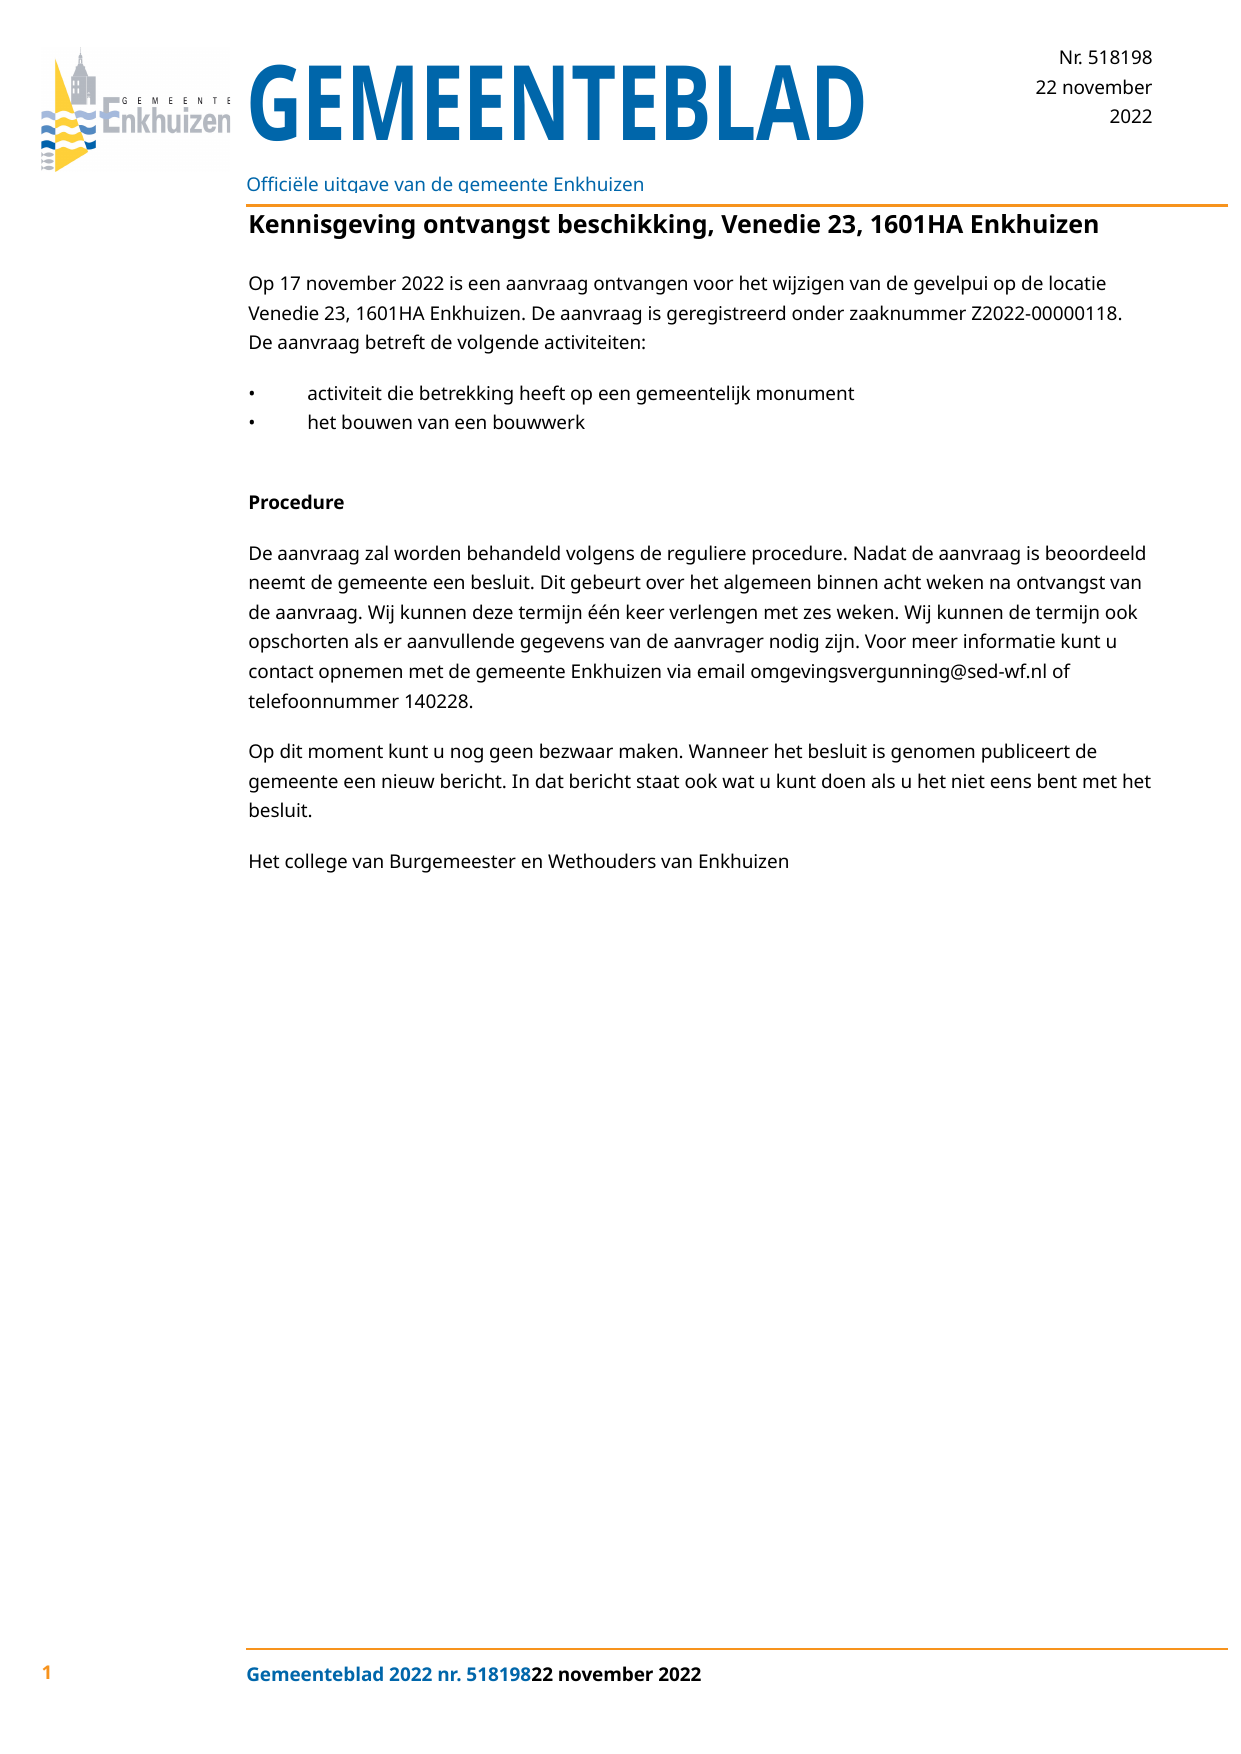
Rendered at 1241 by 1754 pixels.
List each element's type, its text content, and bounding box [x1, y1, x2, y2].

picture [41, 47, 231, 172]
list het bouwen van een bouwwerk [248, 409, 1152, 435]
text Procedure [248, 489, 1152, 515]
text Op 17 november 2022 is een aanvraag ontvangen voor het wijzigen van de gevelpui op de locatie Venedie 23, 1601HA Enkhuizen. De aanvraag is geregistreerd onder zaaknummer Z2022-00000118. De aanvraag betreft de volgende activiteiten: [248, 270, 1152, 355]
text De aanvraag zal worden behandeld volgens de reguliere procedure. Nadat de aanvraag is beoordeeld neemt de gemeente een besluit. Dit gebeurt over het algemeen binnen acht weken na ontvangst van de aanvraag. Wij kunnen deze termijn één keer verlengen met zes weken. Wij kunnen de termijn ook opschorten als er aanvullende gegevens van de aanvrager nodig zijn. Voor meer informatie kunt u contact opnemen met de gemeente Enkhuizen via email omgevingsvergunning@sed-wf.nl of telefoonnummer 140228. [248, 540, 1152, 713]
text Kennisgeving ontvangst beschikking, Venedie 23, 1601HA Enkhuizen [248, 207, 1152, 241]
text Het college van Burgemeester en Wethouders van Enkhuizen [248, 848, 1152, 873]
text Op dit moment kunt u nog geen bezwaar maken. Wanneer het besluit is genomen publiceert de gemeente een nieuw bericht. In dat bericht staat ook wat u kunt doen als u het niet eens bent met het besluit. [248, 738, 1152, 823]
list activiteit die betrekking heeft op een gemeentelijk monument [248, 380, 1152, 406]
